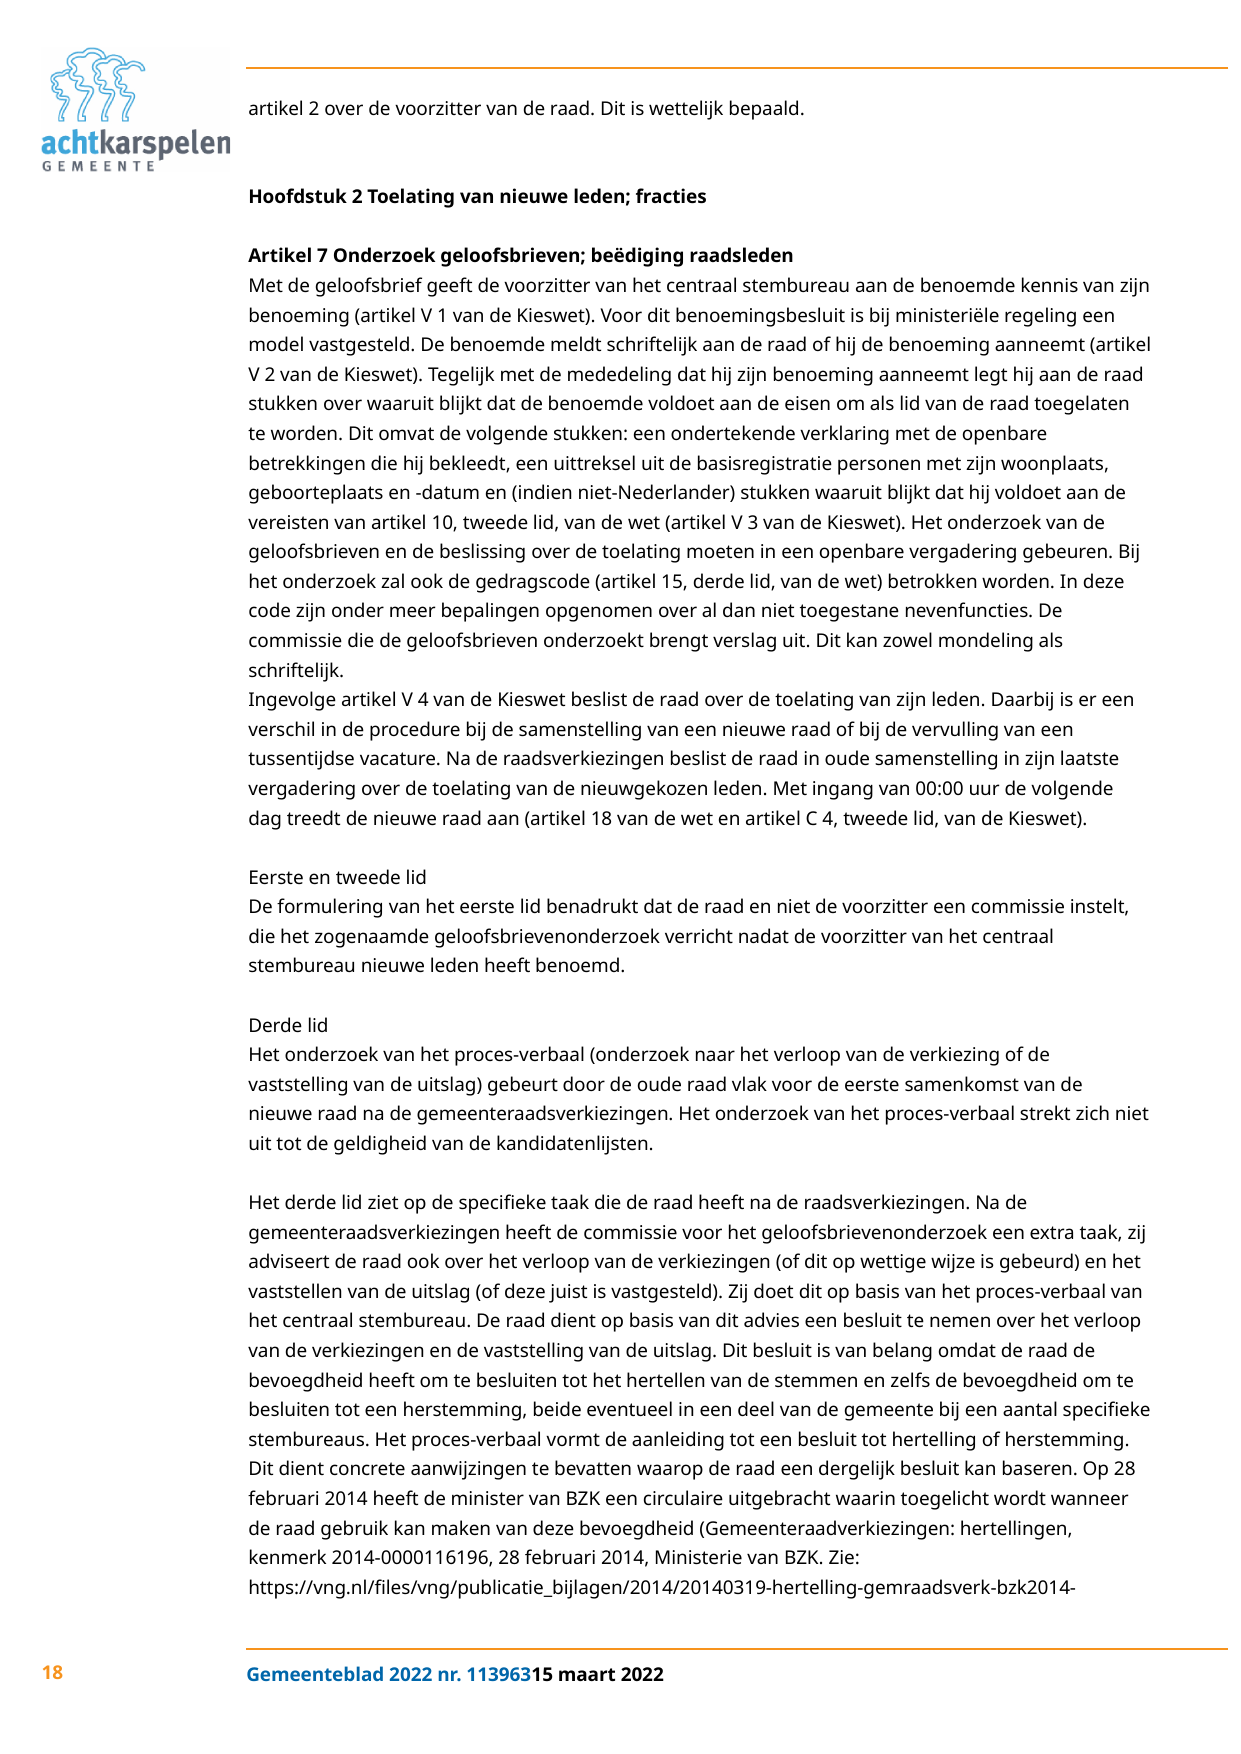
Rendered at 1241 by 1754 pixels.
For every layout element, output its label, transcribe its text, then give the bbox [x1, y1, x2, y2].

text Derde lid [248, 1012, 1152, 1038]
text Met de geloofsbrief geeft de voorzitter van het centraal stembureau aan de benoemde kennis van zijn benoeming (artikel V 1 van de Kieswet). Voor dit benoemingsbesluit is bij ministeriële regeling een model vastgesteld. De benoemde meldt schriftelijk aan de raad of hij de benoeming aanneemt (artikel V 2 van de Kieswet). Tegelijk met de mededeling dat hij zijn benoeming aanneemt legt hij aan de raad stukken over waaruit blijkt dat de benoemde voldoet aan de eisen om als lid van de raad toegelaten te worden. Dit omvat de volgende stukken: een ondertekende verklaring met de openbare betrekkingen die hij bekleedt, een uittreksel uit de basisregistratie personen met zijn woonplaats, geboorteplaats en -datum en (indien niet-Nederlander) stukken waaruit blijkt dat hij voldoet aan de vereisten van artikel 10, tweede lid, van de wet (artikel V 3 van de Kieswet). Het onderzoek van de geloofsbrieven en de beslissing over de toelating moeten in een openbare vergadering gebeuren. Bij het onderzoek zal ook de gedragscode (artikel 15, derde lid, van de wet) betrokken worden. In deze code zijn onder meer bepalingen opgenomen over al dan niet toegestane nevenfuncties. De commissie die de geloofsbrieven onderzoekt brengt verslag uit. Dit kan zowel mondeling als schriftelijk. [248, 272, 1152, 683]
text De formulering van het eerste lid benadrukt dat de raad en niet de voorzitter een commissie instelt, die het zogenaamde geloofsbrievenonderzoek verricht nadat de voorzitter van het centraal stembureau nieuwe leden heeft benoemd. [248, 893, 1152, 978]
text Het onderzoek van het proces-verbaal (onderzoek naar het verloop van de verkiezing of de vaststelling van de uitslag) gebeurt door de oude raad vlak voor de eerste samenkomst van de nieuwe raad na de gemeenteraadsverkiezingen. Het onderzoek van het proces-verbaal strekt zich niet uit tot de geldigheid van de kandidatenlijsten. [248, 1041, 1152, 1156]
text Artikel 7 Onderzoek geloofsbrieven; beëdiging raadsleden [248, 243, 1152, 268]
picture [41, 47, 231, 172]
text Ingevolge artikel V 4 van de Kieswet beslist de raad over de toelating van zijn leden. Daarbij is er een verschil in de procedure bij de samenstelling van een nieuwe raad of bij de vervulling van een tussentijdse vacature. Na de raadsverkiezingen beslist de raad in oude samenstelling in zijn laatste vergadering over de toelating van de nieuwgekozen leden. Met ingang van 00:00 uur de volgende dag treedt de nieuwe raad aan (artikel 18 van de wet en artikel C 4, tweede lid, van de Kieswet). [248, 686, 1152, 831]
text Het derde lid ziet op de specifieke taak die de raad heeft na de raadsverkiezingen. Na de gemeenteraadsverkiezingen heeft de commissie voor het geloofsbrievenonderzoek een extra taak, zij adviseert de raad ook over het verloop van de verkiezingen (of dit op wettige wijze is gebeurd) en het vaststellen van de uitslag (of deze juist is vastgesteld). Zij doet dit op basis van het proces-verbaal van het centraal stembureau. De raad dient op basis van dit advies een besluit te nemen over het verloop van de verkiezingen en de vaststelling van de uitslag. Dit besluit is van belang omdat de raad de bevoegdheid heeft om te besluiten tot het hertellen van de stemmen en zelfs de bevoegdheid om te besluiten tot een herstemming, beide eventueel in een deel van de gemeente bij een aantal specifieke stembureaus. Het proces-verbaal vormt de aanleiding tot een besluit tot hertelling of herstemming. Dit dient concrete aanwijzingen te bevatten waarop de raad een dergelijk besluit kan baseren. Op 28 februari 2014 heeft de minister van BZK een circulaire uitgebracht waarin toegelicht wordt wanneer de raad gebruik kan maken van deze bevoegdheid (Gemeenteraadverkiezingen: hertellingen, kenmerk 2014-0000116196, 28 februari 2014, Ministerie van BZK. Zie: [248, 1189, 1152, 1570]
text artikel 2 over de voorzitter van de raad. Dit is wettelijk bepaald. [248, 95, 1152, 121]
text https://vng.nl/files/vng/publicatie_bijlagen/2014/20140319-hertelling-gemraadsverk-bzk2014- [248, 1574, 1152, 1600]
text Hoofdstuk 2 Toelating van nieuwe leden; fracties [248, 183, 1152, 209]
text Eerste en tweede lid [248, 864, 1152, 890]
